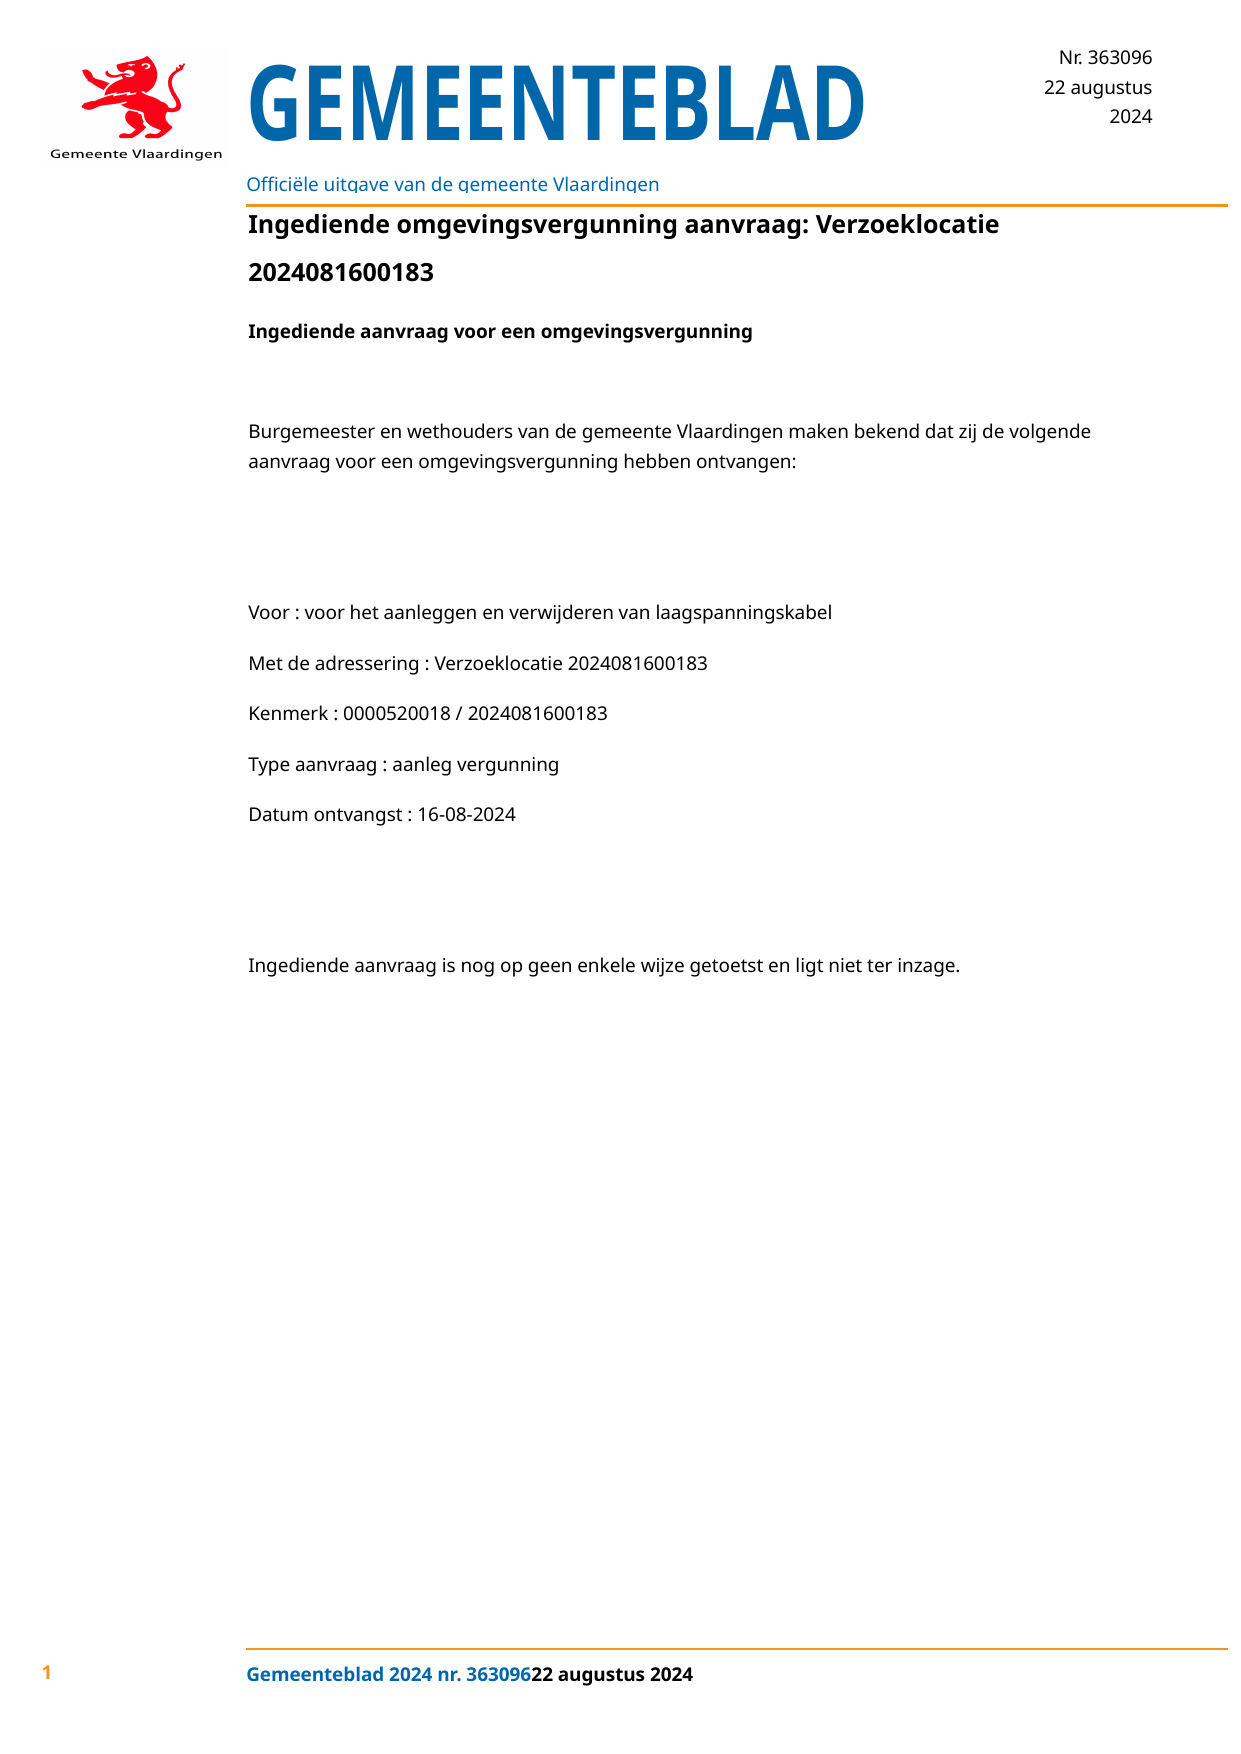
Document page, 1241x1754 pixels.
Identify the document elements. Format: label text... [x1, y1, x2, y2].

text Type aanvraag : aanleg vergunning [248, 751, 1152, 777]
text Ingediende aanvraag voor een omgevingsvergunning [248, 318, 1152, 344]
picture [41, 47, 231, 172]
text Burgemeester en wethouders van de gemeente Vlaardingen maken bekend dat zij de volgende aanvraag voor een omgevingsvergunning hebben ontvangen: [248, 419, 1152, 474]
text Ingediende omgevingsvergunning aanvraag: Verzoeklocatie 2024081600183 [248, 207, 1152, 288]
text Voor : voor het aanleggen en verwijderen van laagspanningskabel [248, 599, 1152, 625]
text Met de adressering : Verzoeklocatie 2024081600183 [248, 650, 1152, 676]
text Kenmerk : 0000520018 / 2024081600183 [248, 700, 1152, 726]
text Datum ontvangst : 16-08-2024 [248, 801, 1152, 827]
text Ingediende aanvraag is nog op geen enkele wijze getoetst en ligt niet ter inzage. [248, 952, 1152, 978]
